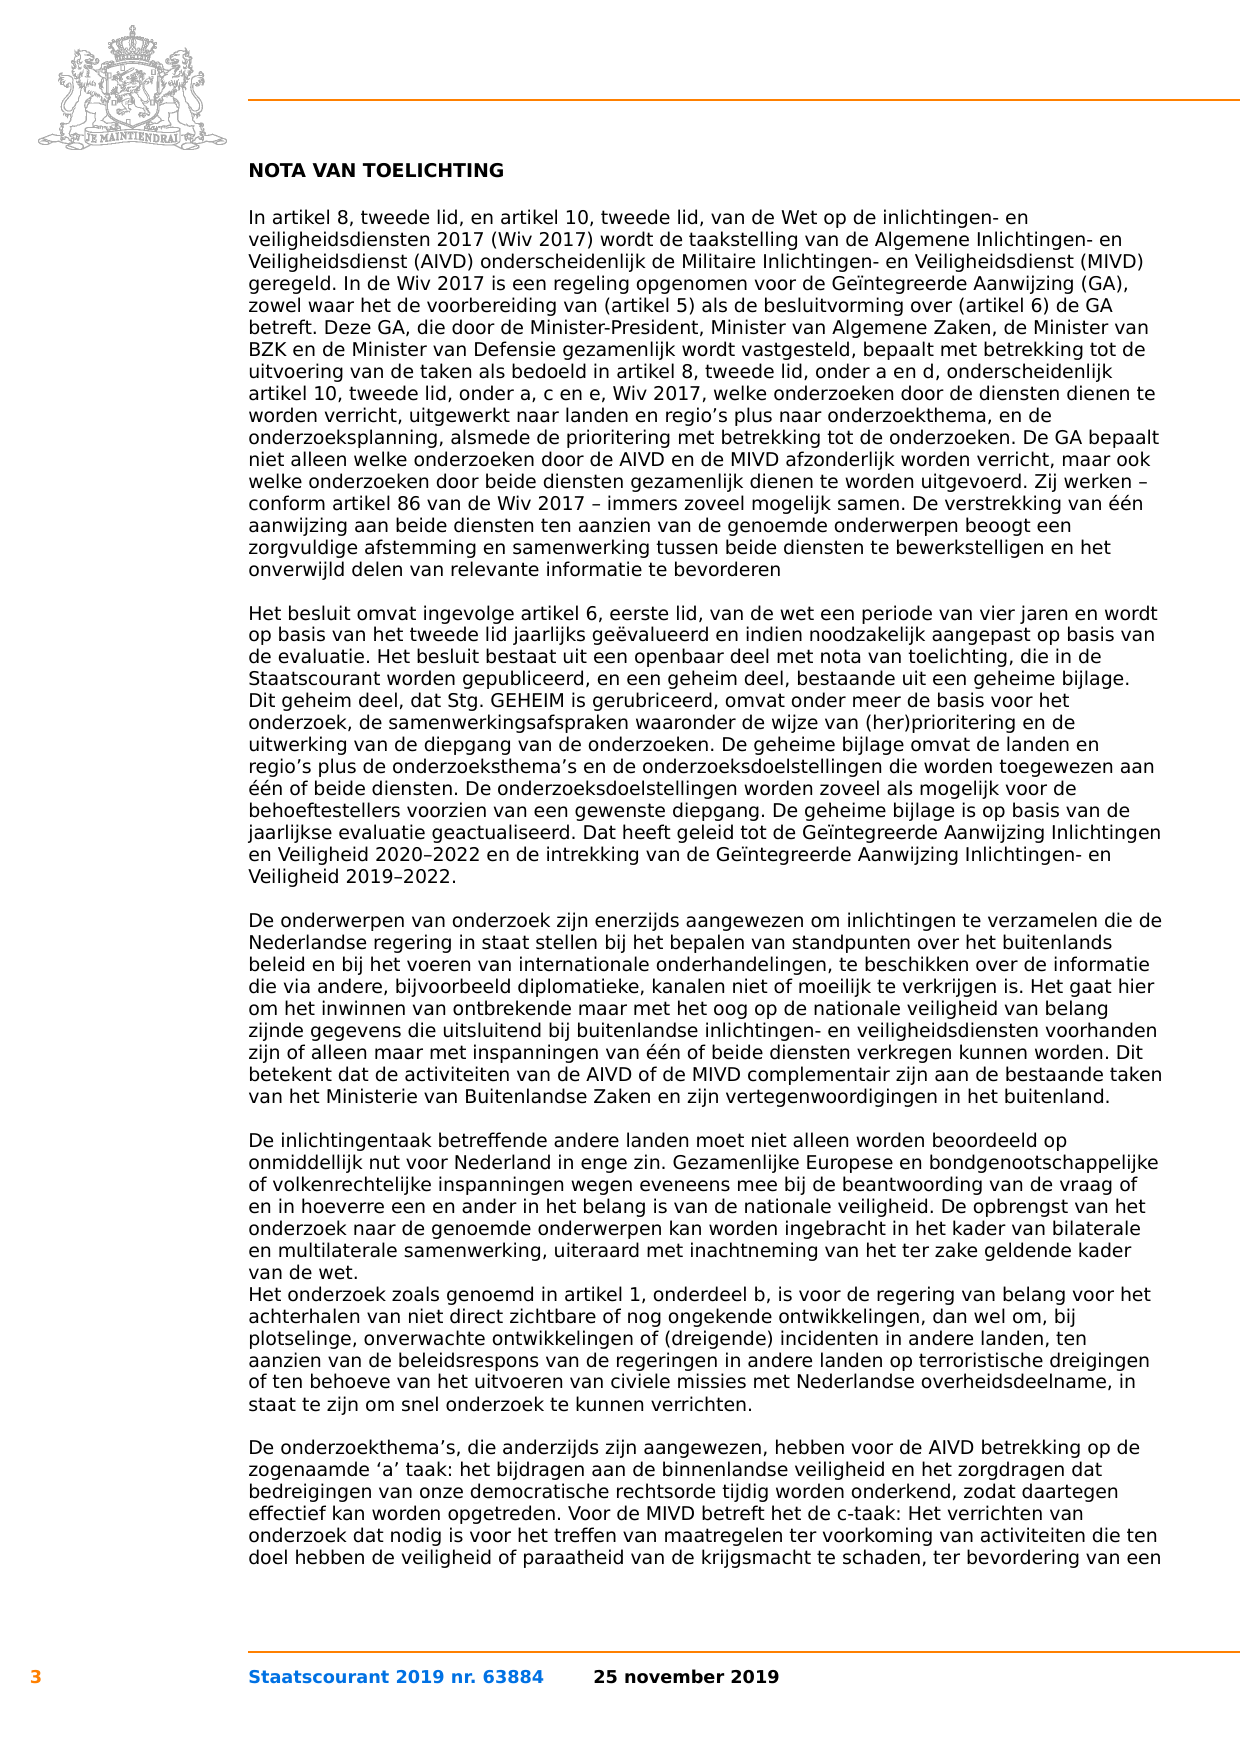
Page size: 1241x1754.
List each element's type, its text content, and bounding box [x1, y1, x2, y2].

text De onderwerpen van onderzoek zijn enerzijds aangewezen om inlichtingen te verzamelen die de Nederlandse regering in staat stellen bij het bepalen van standpunten over het buitenlands beleid en bij het voeren van internationale onderhandelingen, te beschikken over de informatie die via andere, bijvoorbeeld diplomatieke, kanalen niet of moeilijk te verkrijgen is. Het gaat hier om het inwinnen van ontbrekende maar met het oog op de nationale veiligheid van belang zijnde gegevens die uitsluitend bij buitenlandse inlichtingen- en veiligheidsdiensten voorhanden zijn of alleen maar met inspanningen van één of beide diensten verkregen kunnen worden. Dit betekent dat de activiteiten van de AIVD of de MIVD complementair zijn aan de bestaande taken van het Ministerie van Buitenlandse Zaken en zijn vertegenwoordigingen in het buitenland. [248, 910, 1163, 1108]
subtitle NOTA VAN TOELICHTING [248, 160, 1163, 182]
text Het onderzoek zoals genoemd in artikel 1, onderdeel b, is voor de regering van belang voor het achterhalen van niet direct zichtbare of nog ongekende ontwikkelingen, dan wel om, bij plotselinge, onverwachte ontwikkelingen of (dreigende) incidenten in andere landen, ten aanzien van de beleidsrespons van de regeringen in andere landen op terroristische dreigingen of ten behoeve van het uitvoeren van civiele missies met Nederlandse overheidsdeelname, in staat te zijn om snel onderzoek te kunnen verrichten. [248, 1283, 1163, 1415]
text In artikel 8, tweede lid, en artikel 10, tweede lid, van de Wet op de inlichtingen- en veiligheidsdiensten 2017 (Wiv 2017) wordt de taakstelling van de Algemene Inlichtingen- en Veiligheidsdienst (AIVD) onderscheidenlijk de Militaire Inlichtingen- en Veiligheidsdienst (MIVD) geregeld. In de Wiv 2017 is een regeling opgenomen voor de Geïntegreerde Aanwijzing (GA), zowel waar het de voorbereiding van (artikel 5) als de besluitvorming over (artikel 6) de GA betreft. Deze GA, die door de Minister-President, Minister van Algemene Zaken, de Minister van BZK en de Minister van Defensie gezamenlijk wordt vastgesteld, bepaalt met betrekking tot de uitvoering van de taken als bedoeld in artikel 8, tweede lid, onder a en d, onderscheidenlijk artikel 10, tweede lid, onder a, c en e, Wiv 2017, welke onderzoeken door de diensten dienen te worden verricht, uitgewerkt naar landen en regio’s plus naar onderzoekthema, en de onderzoeksplanning, alsmede de prioritering met betrekking tot de onderzoeken. De GA bepaalt niet alleen welke onderzoeken door de AIVD en de MIVD afzonderlijk worden verricht, maar ook welke onderzoeken door beide diensten gezamenlijk dienen te worden uitgevoerd. Zij werken – conform artikel 86 van de Wiv 2017 – immers zoveel mogelijk samen. De verstrekking van één aanwijzing aan beide diensten ten aanzien van de genoemde onderwerpen beoogt een zorgvuldige afstemming en samenwerking tussen beide diensten te bewerkstelligen en het onverwijld delen van relevante informatie te bevorderen [248, 207, 1163, 581]
text Het besluit omvat ingevolge artikel 6, eerste lid, van de wet een periode van vier jaren en wordt op basis van het tweede lid jaarlijks geëvalueerd en indien noodzakelijk aangepast op basis van de evaluatie. Het besluit bestaat uit een openbaar deel met nota van toelichting, die in de Staatscourant worden gepubliceerd, en een geheim deel, bestaande uit een geheime bijlage. Dit geheim deel, dat Stg. GEHEIM is gerubriceerd, omvat onder meer de basis voor het onderzoek, de samenwerkingsafspraken waaronder de wijze van (her)prioritering en de uitwerking van de diepgang van de onderzoeken. De geheime bijlage omvat de landen en regio’s plus de onderzoeksthema’s en de onderzoeksdoelstellingen die worden toegewezen aan één of beide diensten. De onderzoeksdoelstellingen worden zoveel als mogelijk voor de behoeftestellers voorzien van een gewenste diepgang. De geheime bijlage is op basis van de jaarlijkse evaluatie geactualiseerd. Dat heeft geleid tot de Geïntegreerde Aanwijzing Inlichtingen en Veiligheid 2020–2022 en de intrekking van de Geïntegreerde Aanwijzing Inlichtingen- en Veiligheid 2019–2022. [248, 602, 1163, 888]
picture [38, 25, 227, 150]
text De inlichtingentaak betreffende andere landen moet niet alleen worden beoordeeld op onmiddellijk nut voor Nederland in enge zin. Gezamenlijke Europese en bondgenootschappelijke of volkenrechtelijke inspanningen wegen eveneens mee bij de beantwoording van de vraag of en in hoeverre een en ander in het belang is van de nationale veiligheid. De opbrengst van het onderzoek naar de genoemde onderwerpen kan worden ingebracht in het kader van bilaterale en multilaterale samenwerking, uiteraard met inachtneming van het ter zake geldende kader van de wet. [248, 1130, 1163, 1283]
text De onderzoekthema’s, die anderzijds zijn aangewezen, hebben voor de AIVD betrekking op de zogenaamde ‘a’ taak: het bijdragen aan de binnenlandse veiligheid en het zorgdragen dat bedreigingen van onze democratische rechtsorde tijdig worden onderkend, zodat daartegen effectief kan worden opgetreden. Voor de MIVD betreft het de c-taak: Het verrichten van onderzoek dat nodig is voor het treffen van maatregelen ter voorkoming van activiteiten die ten doel hebben de veiligheid of paraatheid van de krijgsmacht te schaden, ter bevordering van een [248, 1437, 1163, 1569]
